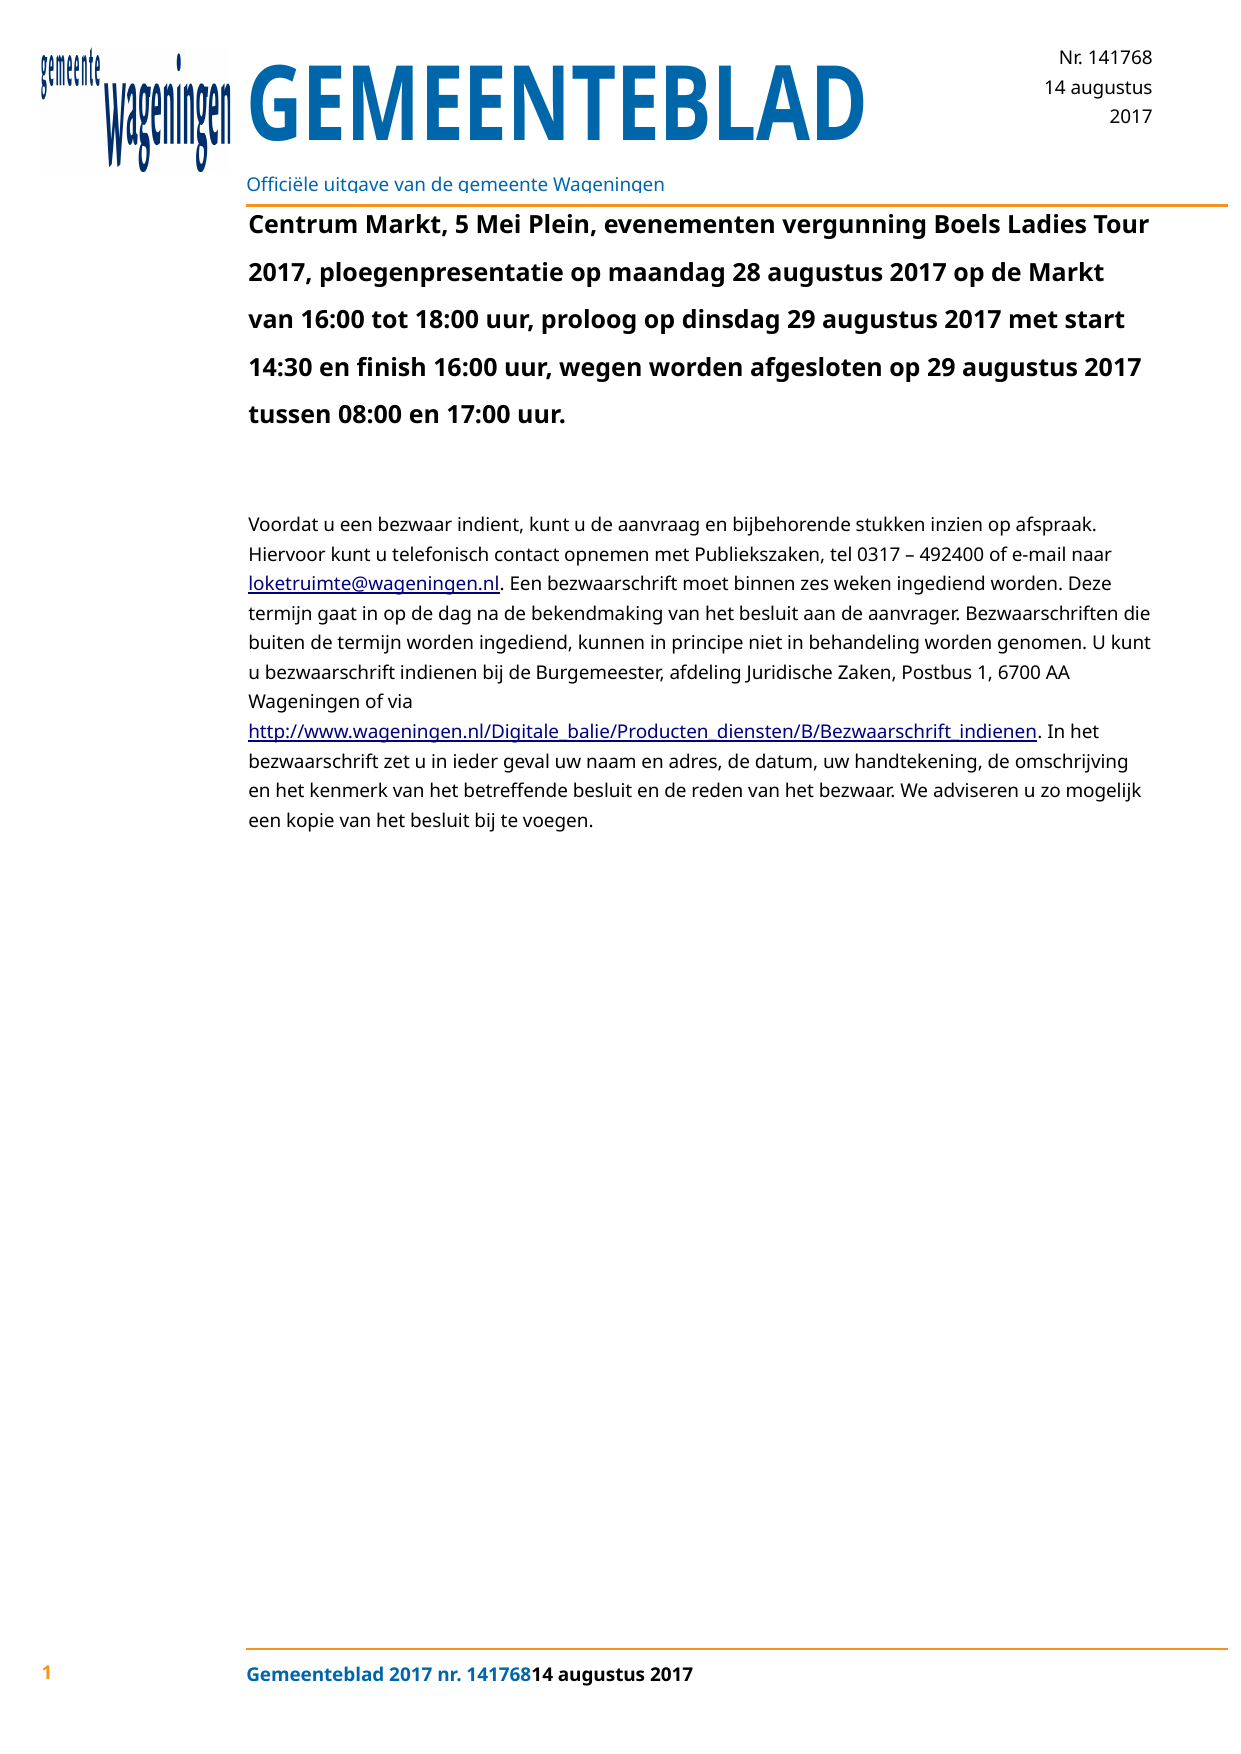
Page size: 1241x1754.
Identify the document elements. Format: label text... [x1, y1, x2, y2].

text Centrum Markt, 5 Mei Plein, evenementen vergunning Boels Ladies Tour 2017, ploegenpresentatie op maandag 28 augustus 2017 op de Markt van 16:00 tot 18:00 uur, proloog op dinsdag 29 augustus 2017 met start 14:30 en finish 16:00 uur, wegen worden afgesloten op 29 augustus 2017 tussen 08:00 en 17:00 uur. [248, 207, 1152, 431]
picture [41, 47, 231, 172]
text Voordat u een bezwaar indient, kunt u de aanvraag en bijbehorende stukken inzien op afspraak. Hiervoor kunt u telefonisch contact opnemen met Publiekszaken, tel 0317 – 492400 of e-mail naar loketruimte@wageningen.nl. Een bezwaarschrift moet binnen zes weken ingediend worden. Deze termijn gaat in op de dag na de bekendmaking van het besluit aan de aanvrager. Bezwaarschriften die buiten de termijn worden ingediend, kunnen in principe niet in behandeling worden genomen. U kunt u bezwaarschrift indienen bij de Burgemeester, afdeling Juridische Zaken, Postbus 1, 6700 AA Wageningen of via http://www.wageningen.nl/Digitale_balie/Producten_diensten/B/Bezwaarschrift_indienen. In het bezwaarschrift zet u in ieder geval uw naam en adres, de datum, uw handtekening, de omschrijving en het kenmerk van het betreffende besluit en de reden van het bezwaar. We adviseren u zo mogelijk een kopie van het besluit bij te voegen. [248, 511, 1152, 833]
